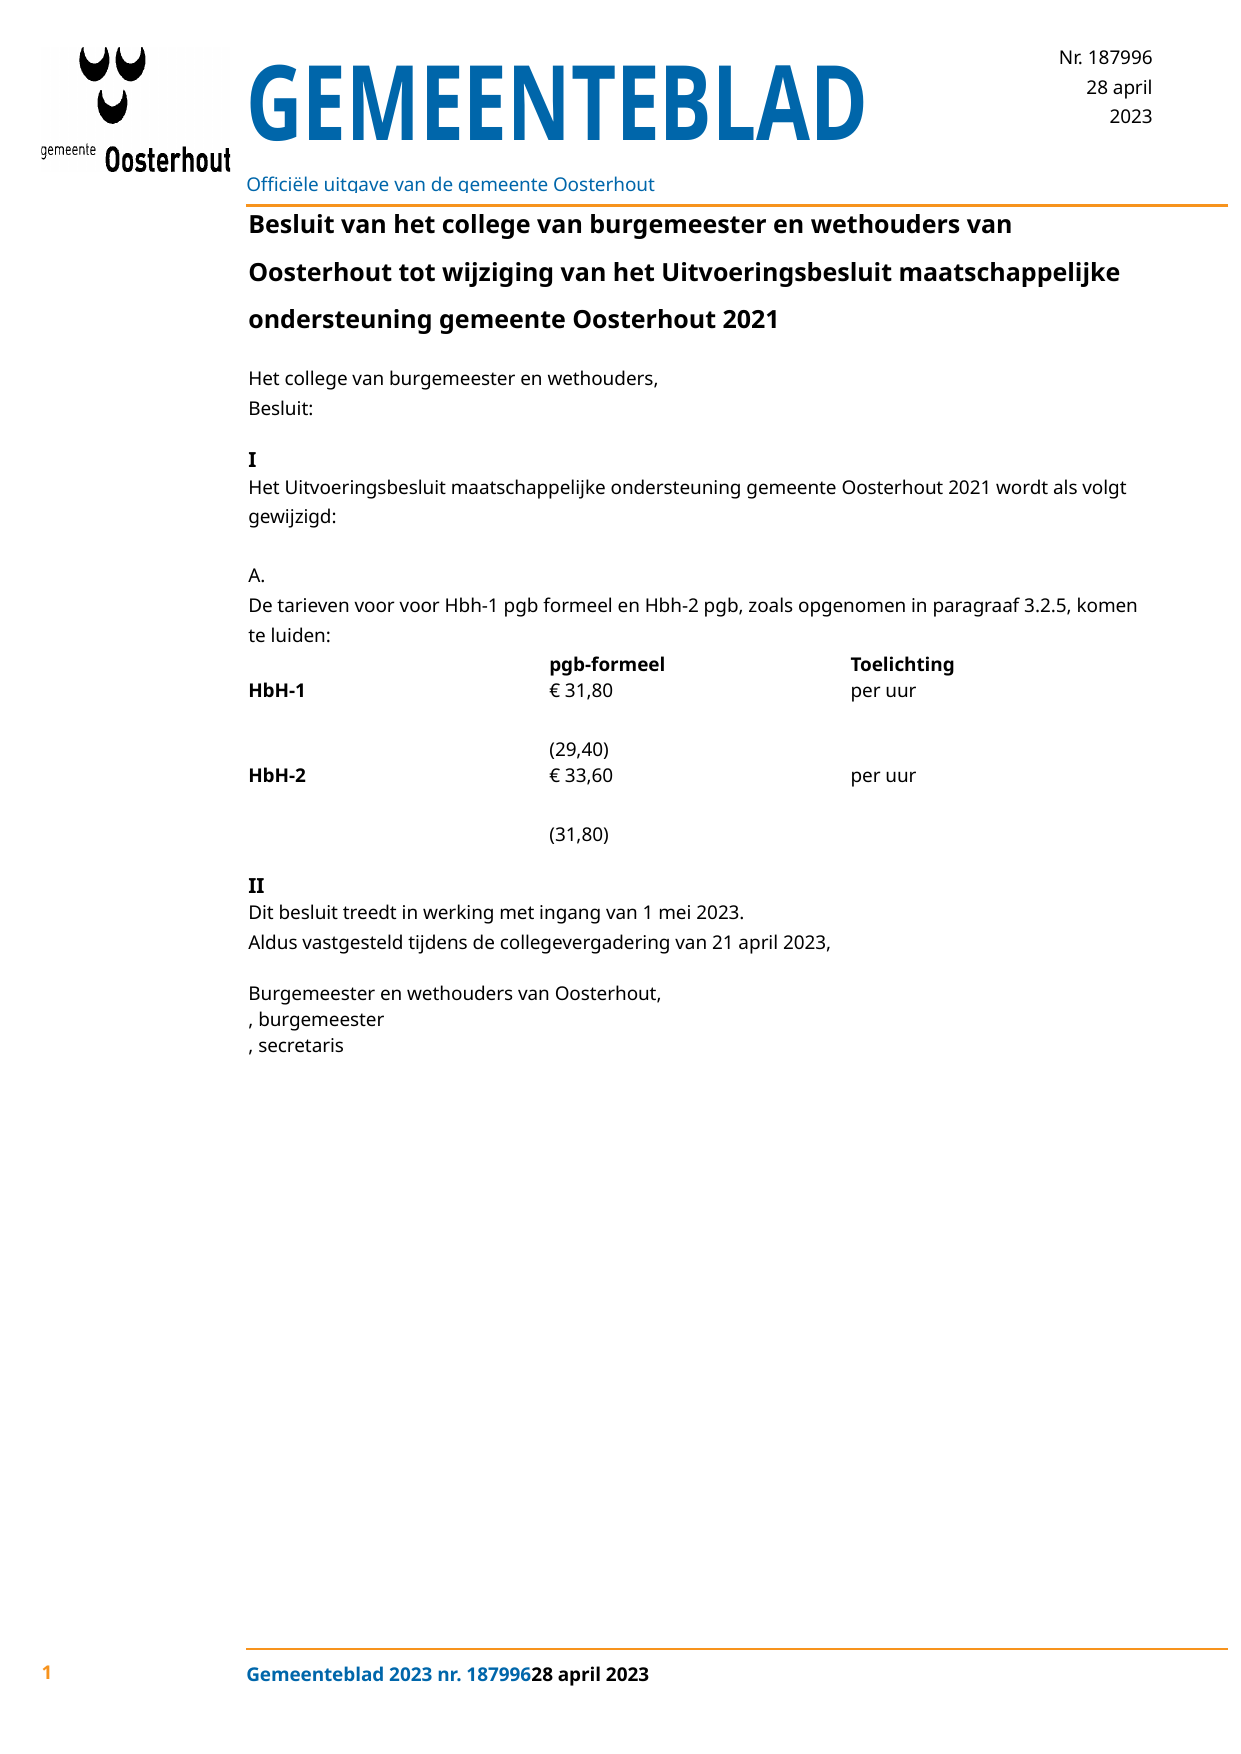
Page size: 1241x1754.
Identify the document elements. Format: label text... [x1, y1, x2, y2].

table_header Toelichting [850, 652, 1152, 677]
table_cell HbH-1 [248, 677, 549, 762]
text II [248, 871, 1152, 899]
picture [41, 47, 231, 172]
text Aldus vastgesteld tijdens de collegevergadering van 21 april 2023, [248, 929, 1152, 955]
text De tarieven voor voor Hbh-1 pgb formeel en Hbh-2 pgb, zoals opgenomen in paragraaf 3.2.5, komen te luiden: [248, 592, 1152, 648]
table_cell € 31,80 (29,40) [549, 677, 850, 762]
text Besluit van het college van burgemeester en wethouders van Oosterhout tot wijziging van het Uitvoeringsbesluit maatschappelijke ondersteuning gemeente Oosterhout 2021 [248, 207, 1152, 336]
table_cell per uur [850, 677, 1152, 762]
table_header [248, 652, 549, 677]
text Het Uitvoeringsbesluit maatschappelijke ondersteuning gemeente Oosterhout 2021 wordt als volgt gewijzigd: [248, 474, 1152, 529]
text Het college van burgemeester en wethouders, [248, 366, 1152, 391]
table_cell HbH-2 [248, 762, 549, 847]
table_header pgb-formeel [549, 652, 850, 677]
text Dit besluit treedt in werking met ingang van 1 mei 2023. [248, 899, 1152, 925]
text A. [248, 563, 1152, 588]
text Besluit: [248, 395, 1152, 421]
text , burgemeester [248, 1006, 1152, 1032]
text , secretaris [248, 1032, 1152, 1058]
table_cell € 33,60 (31,80) [549, 762, 850, 847]
text Burgemeester en wethouders van Oosterhout, [248, 981, 1152, 1006]
table_cell per uur [850, 762, 1152, 847]
text I [248, 446, 1152, 474]
